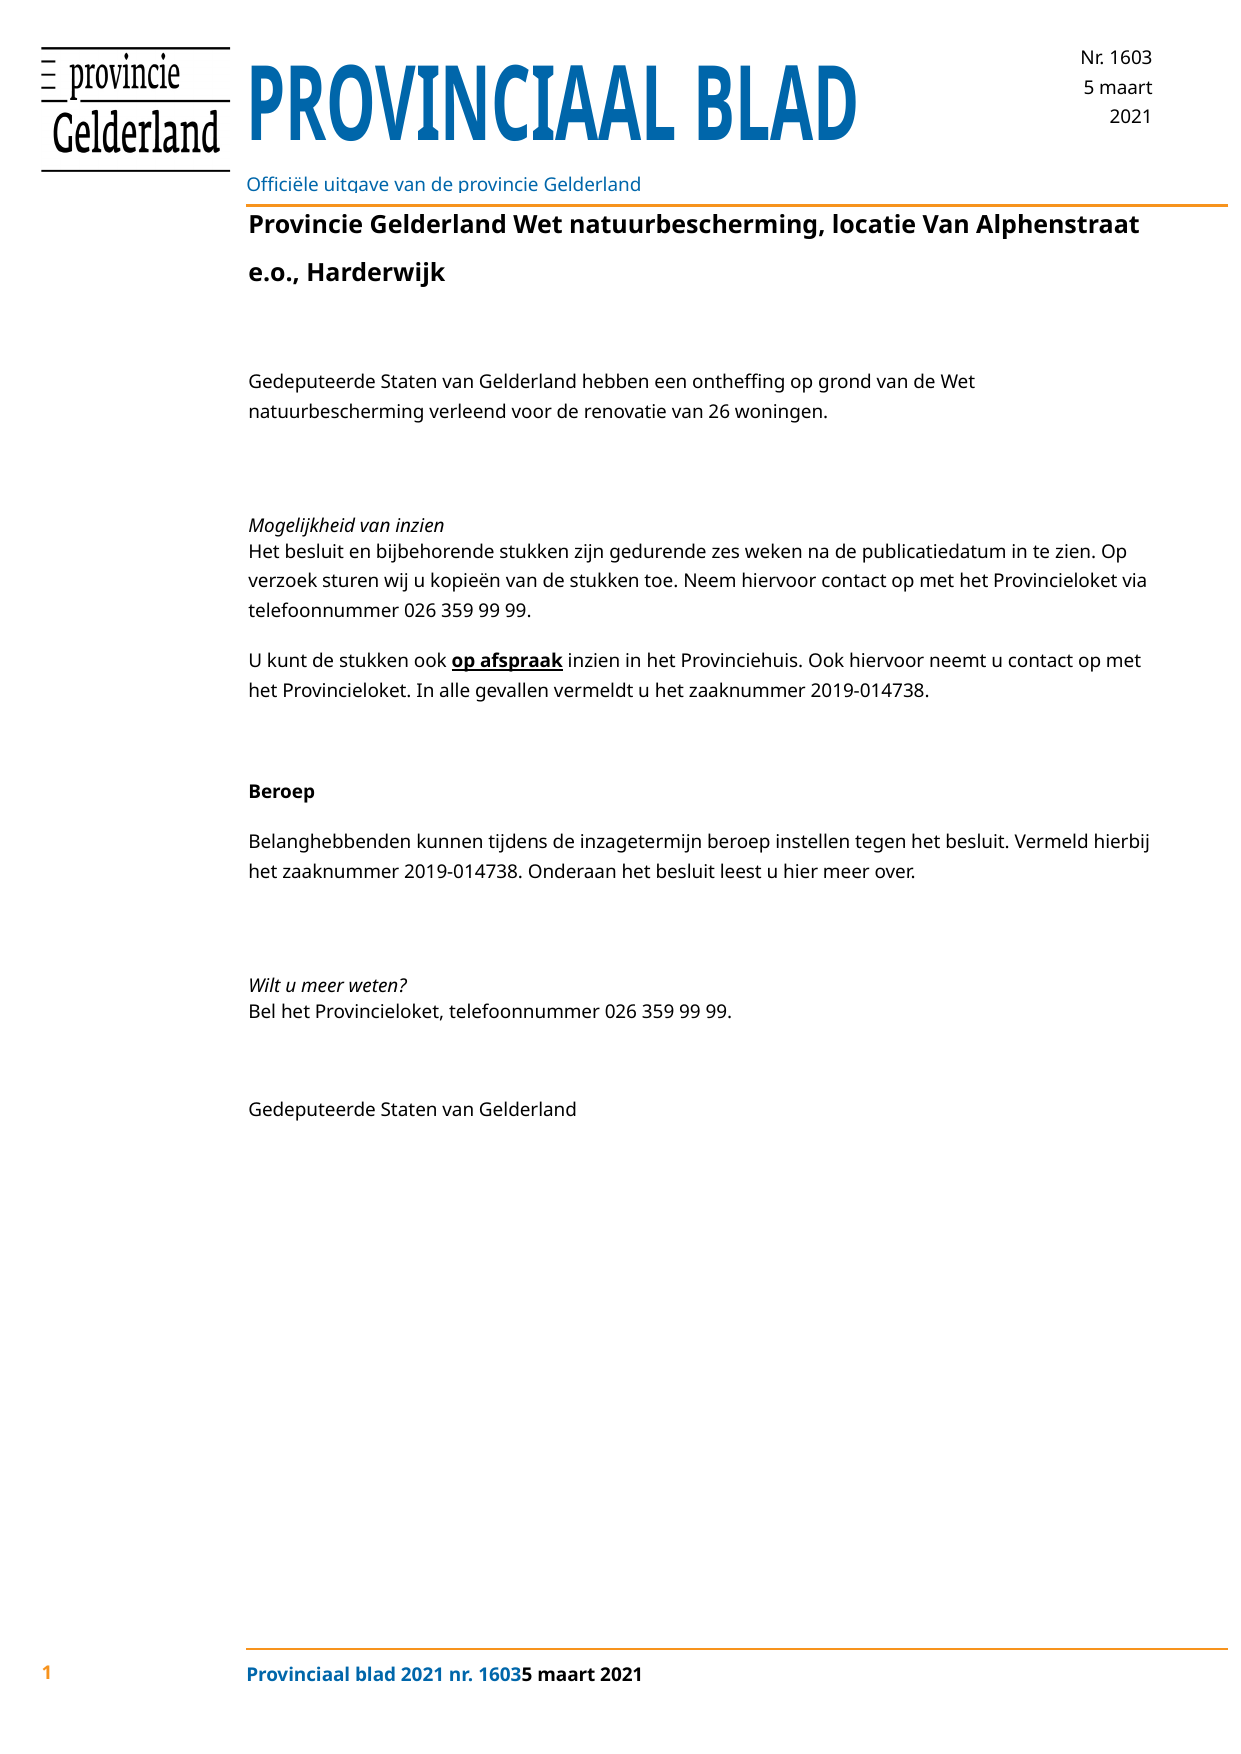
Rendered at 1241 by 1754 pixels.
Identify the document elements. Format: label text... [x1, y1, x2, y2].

text Beroep [248, 778, 1152, 804]
text Provincie Gelderland Wet natuurbescherming, locatie Van Alphenstraat e.o., Harderwijk [248, 207, 1152, 288]
text Mogelijkheid van inzien [248, 512, 1152, 538]
text Bel het Provincieloket, telefoonnummer 026 359 99 99. [248, 998, 1152, 1024]
text U kunt de stukken ook op afspraak inzien in het Provinciehuis. Ook hiervoor neemt u contact op met het Provincieloket. In alle gevallen vermeldt u het zaaknummer 2019-014738. [248, 648, 1152, 703]
text Gedeputeerde Staten van Gelderland [248, 1096, 1152, 1122]
text Gedeputeerde Staten van Gelderland hebben een ontheffing op grond van de Wet natuurbescherming verleend voor de renovatie van 26 woningen. [248, 368, 1152, 424]
picture [41, 47, 231, 172]
text Wilt u meer weten? [248, 972, 1152, 998]
text Belanghebbenden kunnen tijdens de inzagetermijn beroep instellen tegen het besluit. Vermeld hierbij het zaaknummer 2019-014738. Onderaan het besluit leest u hier meer over. [248, 828, 1152, 884]
text Het besluit en bijbehorende stukken zijn gedurende zes weken na de publicatiedatum in te zien. Op verzoek sturen wij u kopieën van de stukken toe. Neem hiervoor contact op met het Provincieloket via telefoonnummer 026 359 99 99. [248, 538, 1152, 623]
